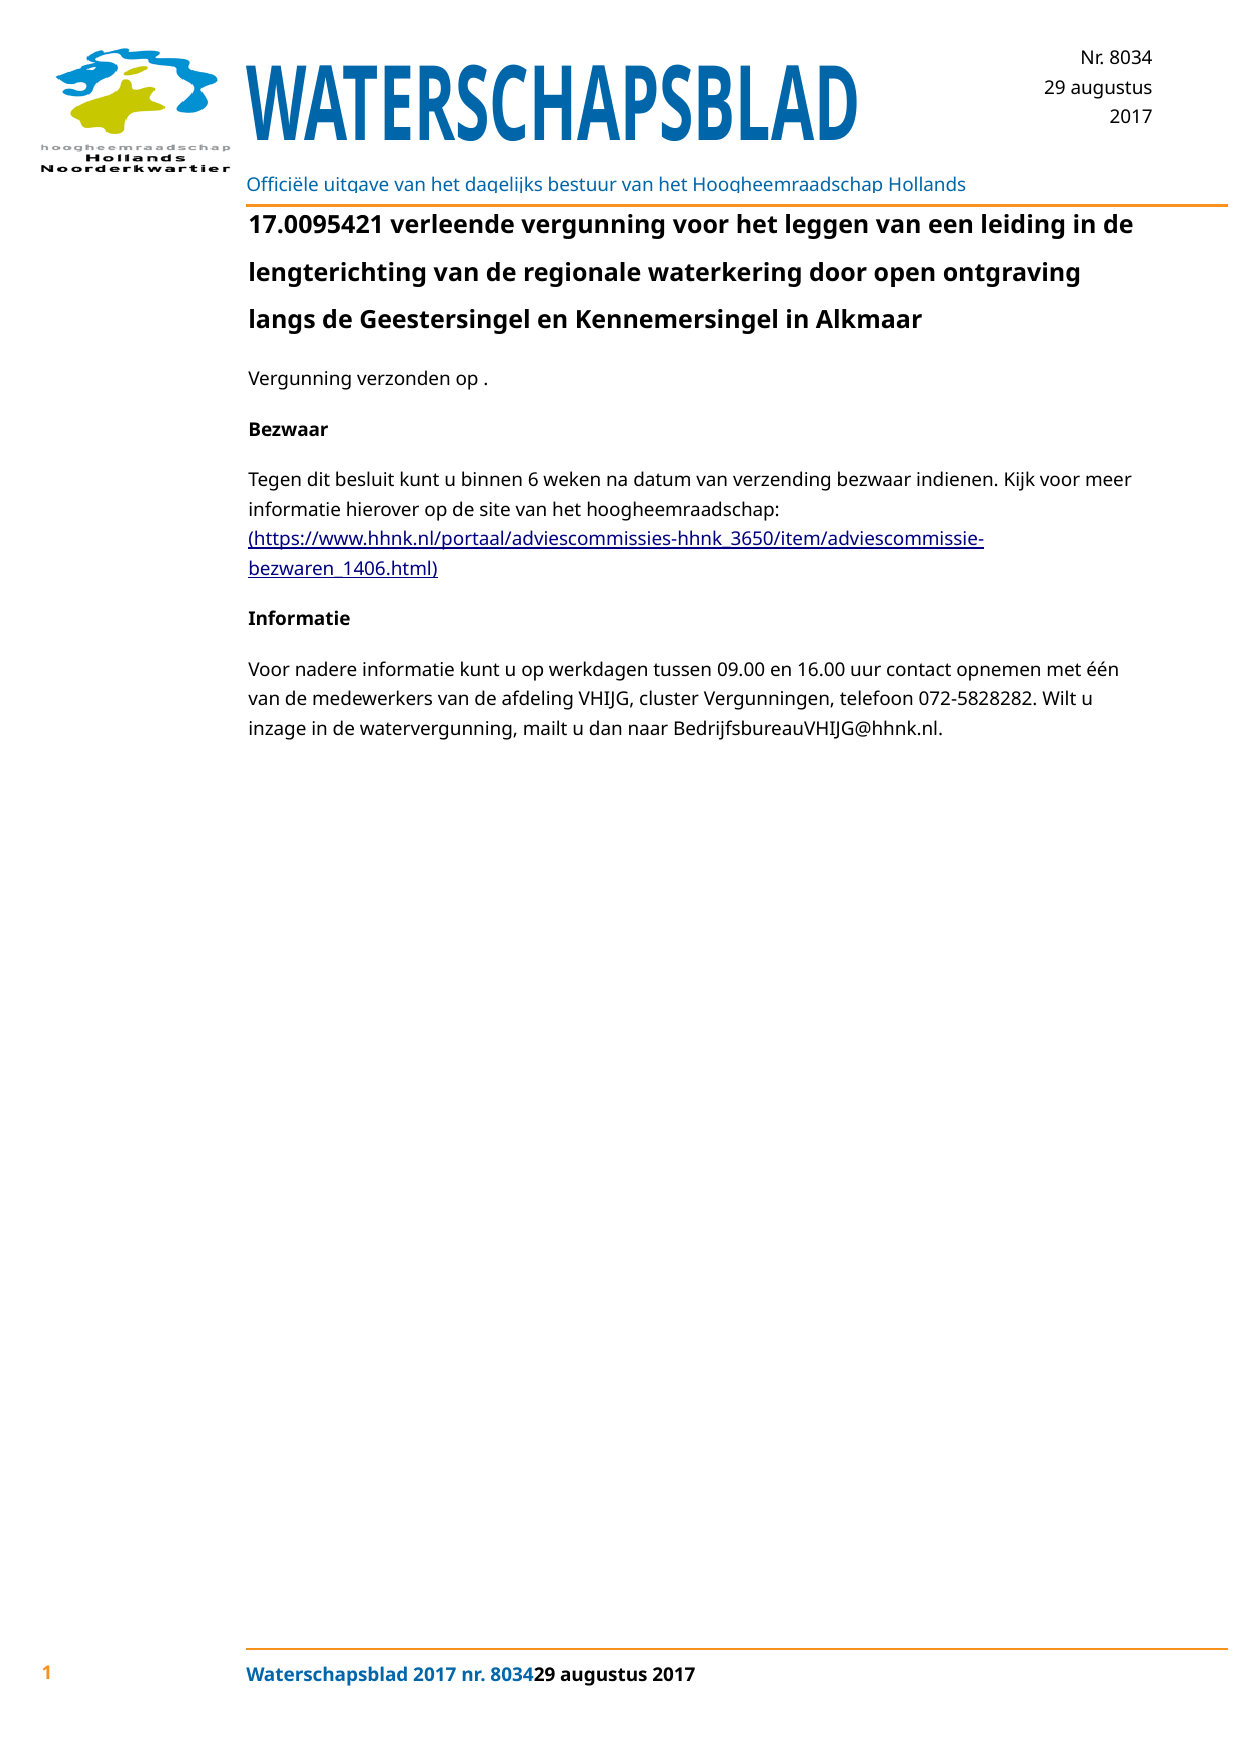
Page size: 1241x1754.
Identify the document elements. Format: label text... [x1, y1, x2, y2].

text Voor nadere informatie kunt u op werkdagen tussen 09.00 en 16.00 uur contact opnemen met één van de medewerkers van de afdeling VHIJG, cluster Vergunningen, telefoon 072-5828282. Wilt u inzage in de watervergunning, mailt u dan naar BedrijfsbureauVHIJG@hhnk.nl. [248, 656, 1152, 741]
text 17.0095421 verleende vergunning voor het leggen van een leiding in de lengterichting van de regionale waterkering door open ontgraving langs de Geestersingel en Kennemersingel in Alkmaar [248, 207, 1152, 336]
text Bezwaar [248, 416, 1152, 442]
text Tegen dit besluit kunt u binnen 6 weken na datum van verzending bezwaar indienen. Kijk voor meer informatie hierover op de site van het hoogheemraadschap: (https://www.hhnk.nl/portaal/adviescommissies-hhnk_3650/item/adviescommissie-bezwaren_1406.html) [248, 466, 1152, 581]
picture [41, 47, 231, 172]
text Informatie [248, 606, 1152, 631]
text Vergunning verzonden op . [248, 366, 1152, 391]
